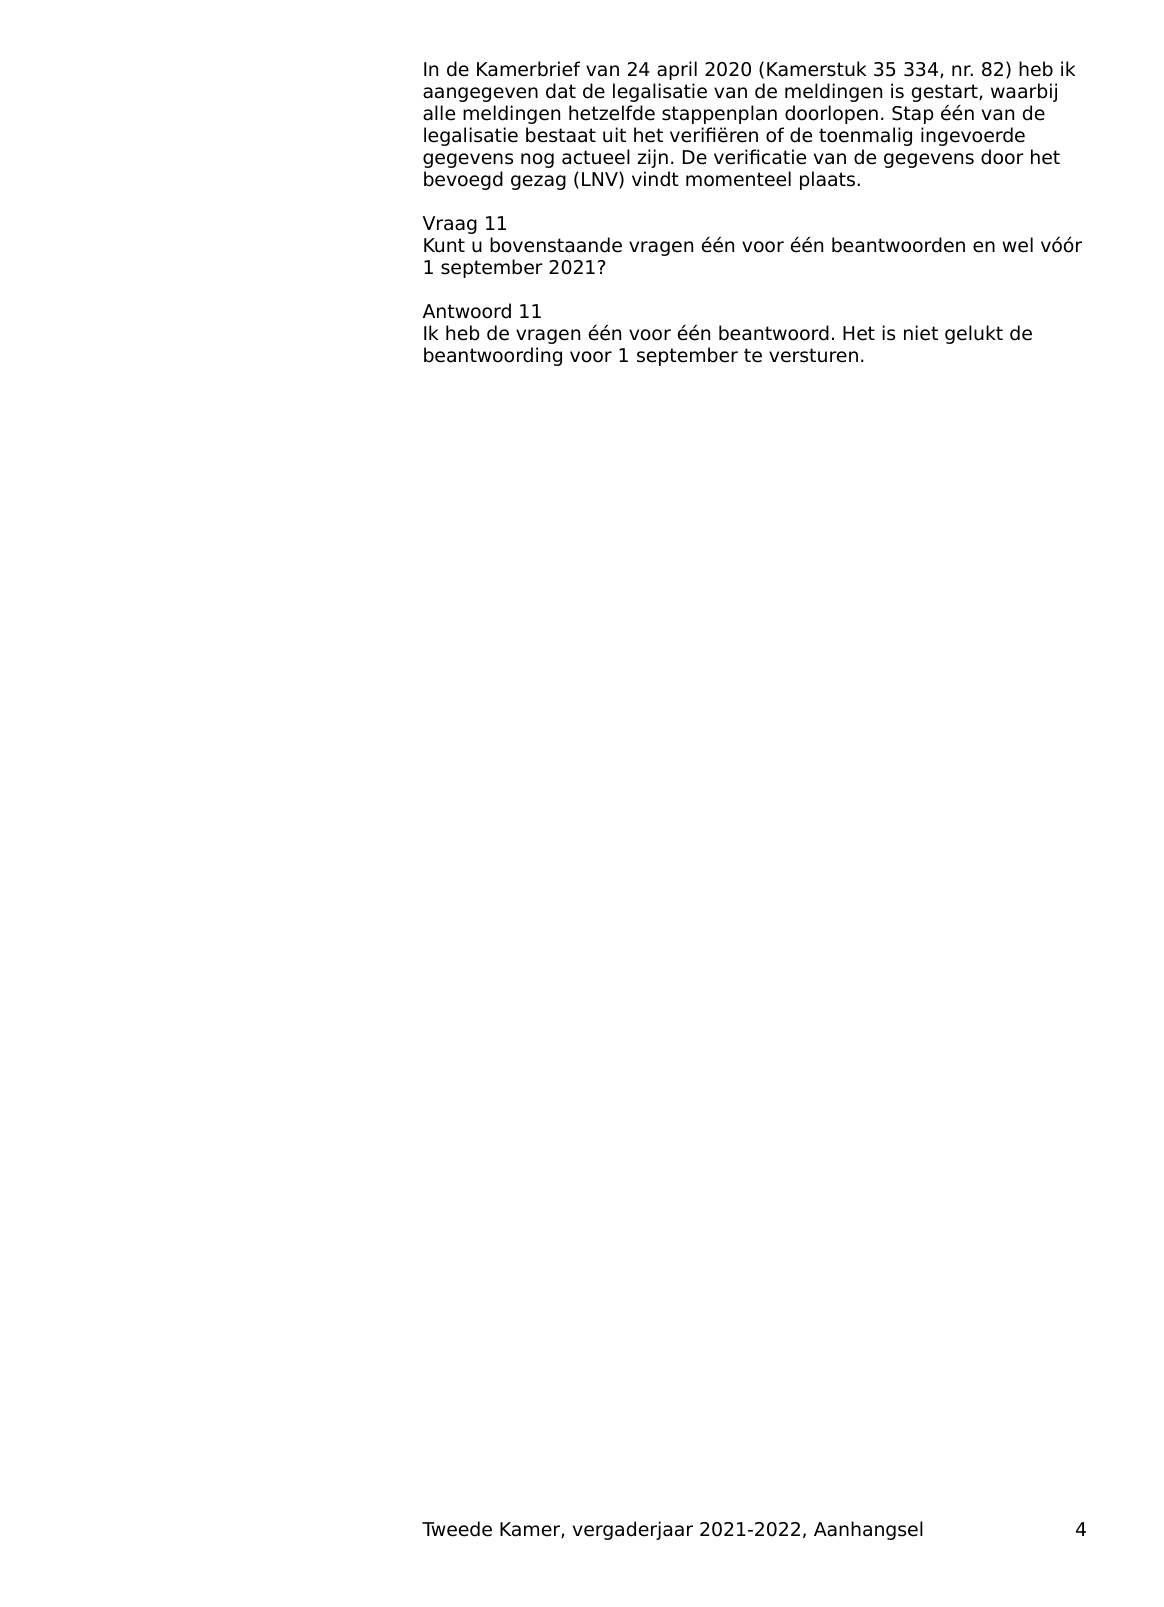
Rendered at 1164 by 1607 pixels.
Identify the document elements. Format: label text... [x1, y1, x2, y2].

text In de Kamerbrief van 24 april 2020 (Kamerstuk 35 334, nr. 82) heb ik aangegeven dat de legalisatie van de meldingen is gestart, waarbij alle meldingen hetzelfde stappenplan doorlopen. Stap één van de legalisatie bestaat uit het verifiëren of de toenmalig ingevoerde gegevens nog actueel zijn. De verificatie van de gegevens door het bevoegd gezag (LNV) vindt momenteel plaats. [422, 59, 1087, 191]
text Ik heb de vragen één voor één beantwoord. Het is niet gelukt de beantwoording voor 1 september te versturen. [422, 323, 1087, 367]
text Vraag 11 [422, 213, 1087, 235]
text Kunt u bovenstaande vragen één voor één beantwoorden en wel vóór 1 september 2021? [422, 235, 1087, 279]
text Antwoord 11 [422, 301, 1087, 323]
